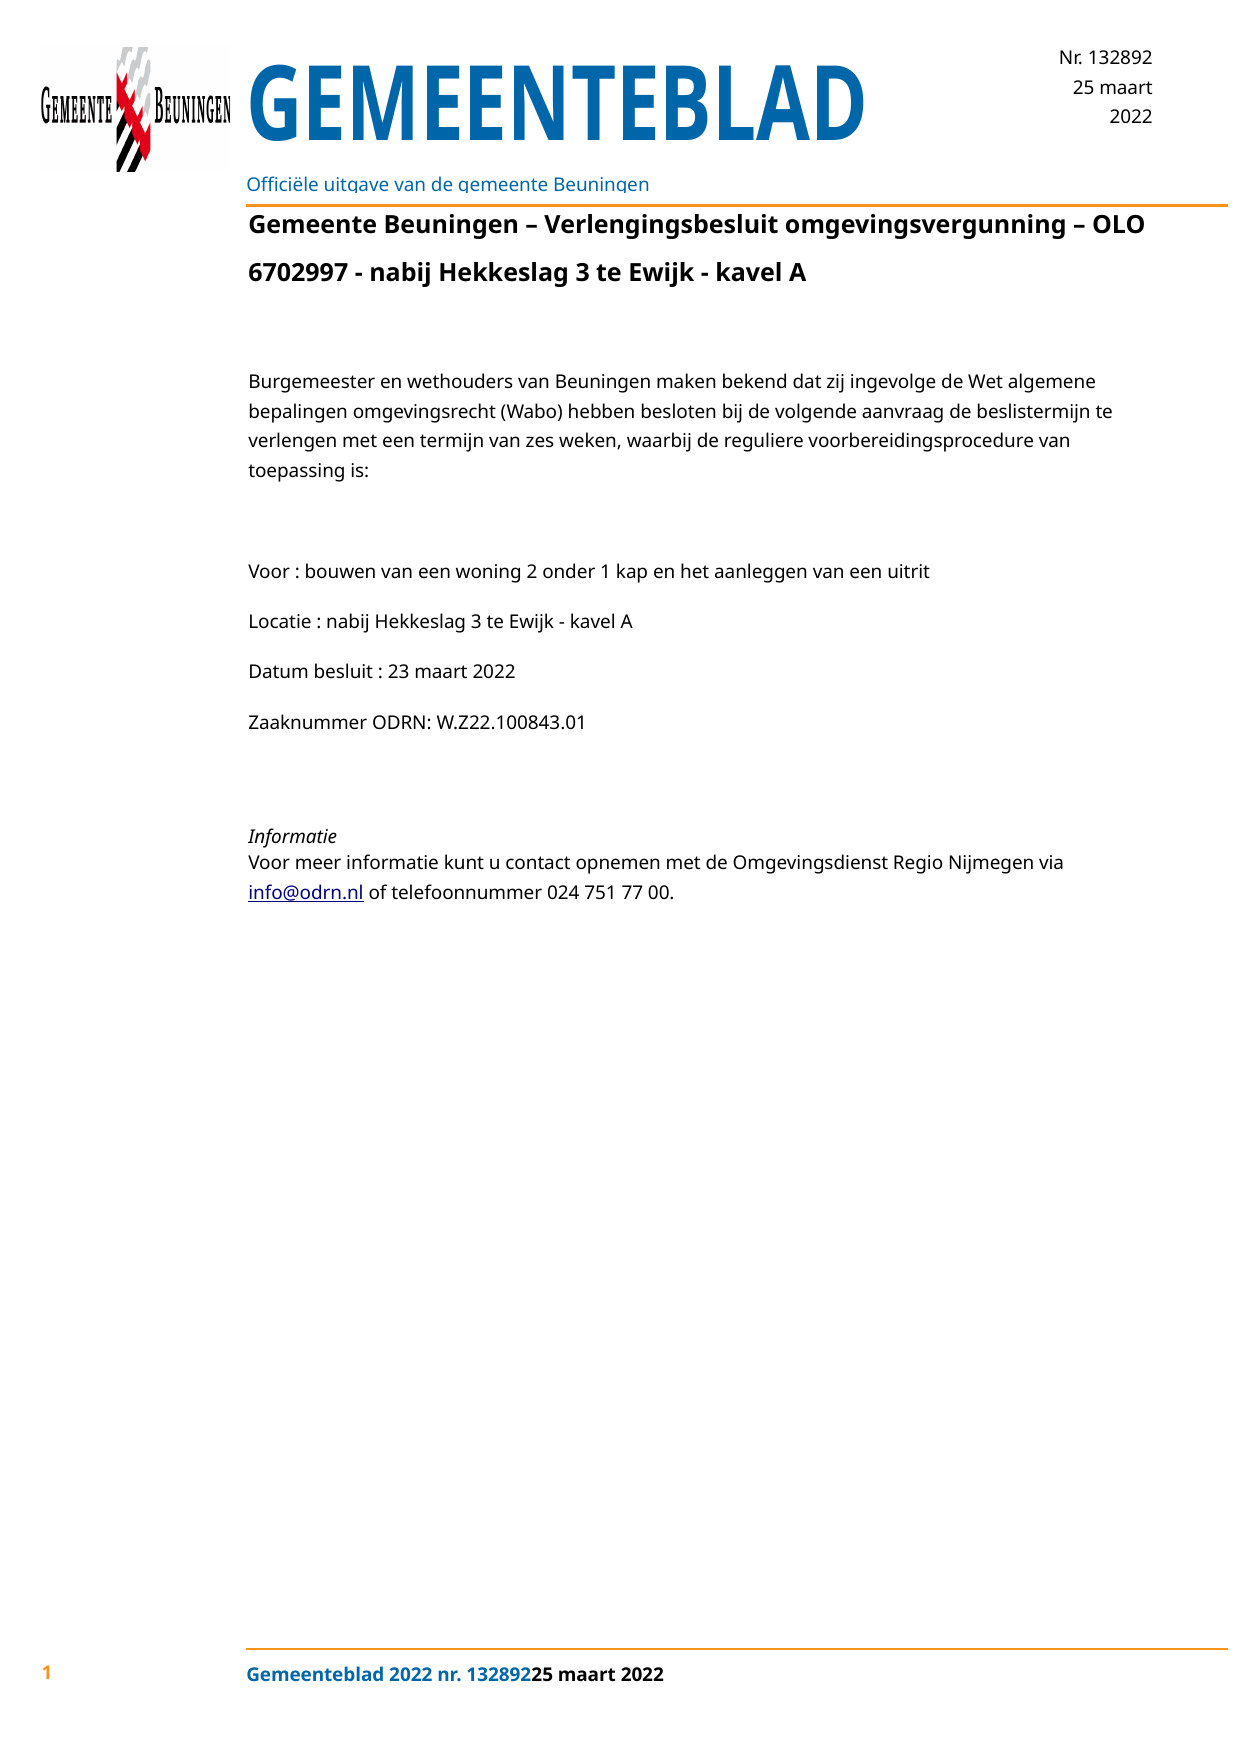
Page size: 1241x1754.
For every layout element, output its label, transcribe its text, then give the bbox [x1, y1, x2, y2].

text Datum besluit : 23 maart 2022 [248, 659, 1152, 684]
text Zaaknummer ODRN: W.Z22.100843.01 [248, 709, 1152, 735]
text Voor : bouwen van een woning 2 onder 1 kap en het aanleggen van een uitrit [248, 558, 1152, 584]
text Gemeente Beuningen – Verlengingsbesluit omgevingsvergunning – OLO 6702997 - nabij Hekkeslag 3 te Ewijk - kavel A [248, 207, 1152, 288]
text Locatie : nabij Hekkeslag 3 te Ewijk - kavel A [248, 608, 1152, 634]
picture [41, 47, 231, 172]
text Burgemeester en wethouders van Beuningen maken bekend dat zij ingevolge de Wet algemene bepalingen omgevingsrecht (Wabo) hebben besloten bij de volgende aanvraag de beslistermijn te verlengen met een termijn van zes weken, waarbij de reguliere voorbereidingsprocedure van toepassing is: [248, 368, 1152, 483]
text Informatie [248, 823, 1152, 849]
text Voor meer informatie kunt u contact opnemen met de Omgevingsdienst Regio Nijmegen via info@odrn.nl of telefoonnummer 024 751 77 00. [248, 849, 1152, 904]
